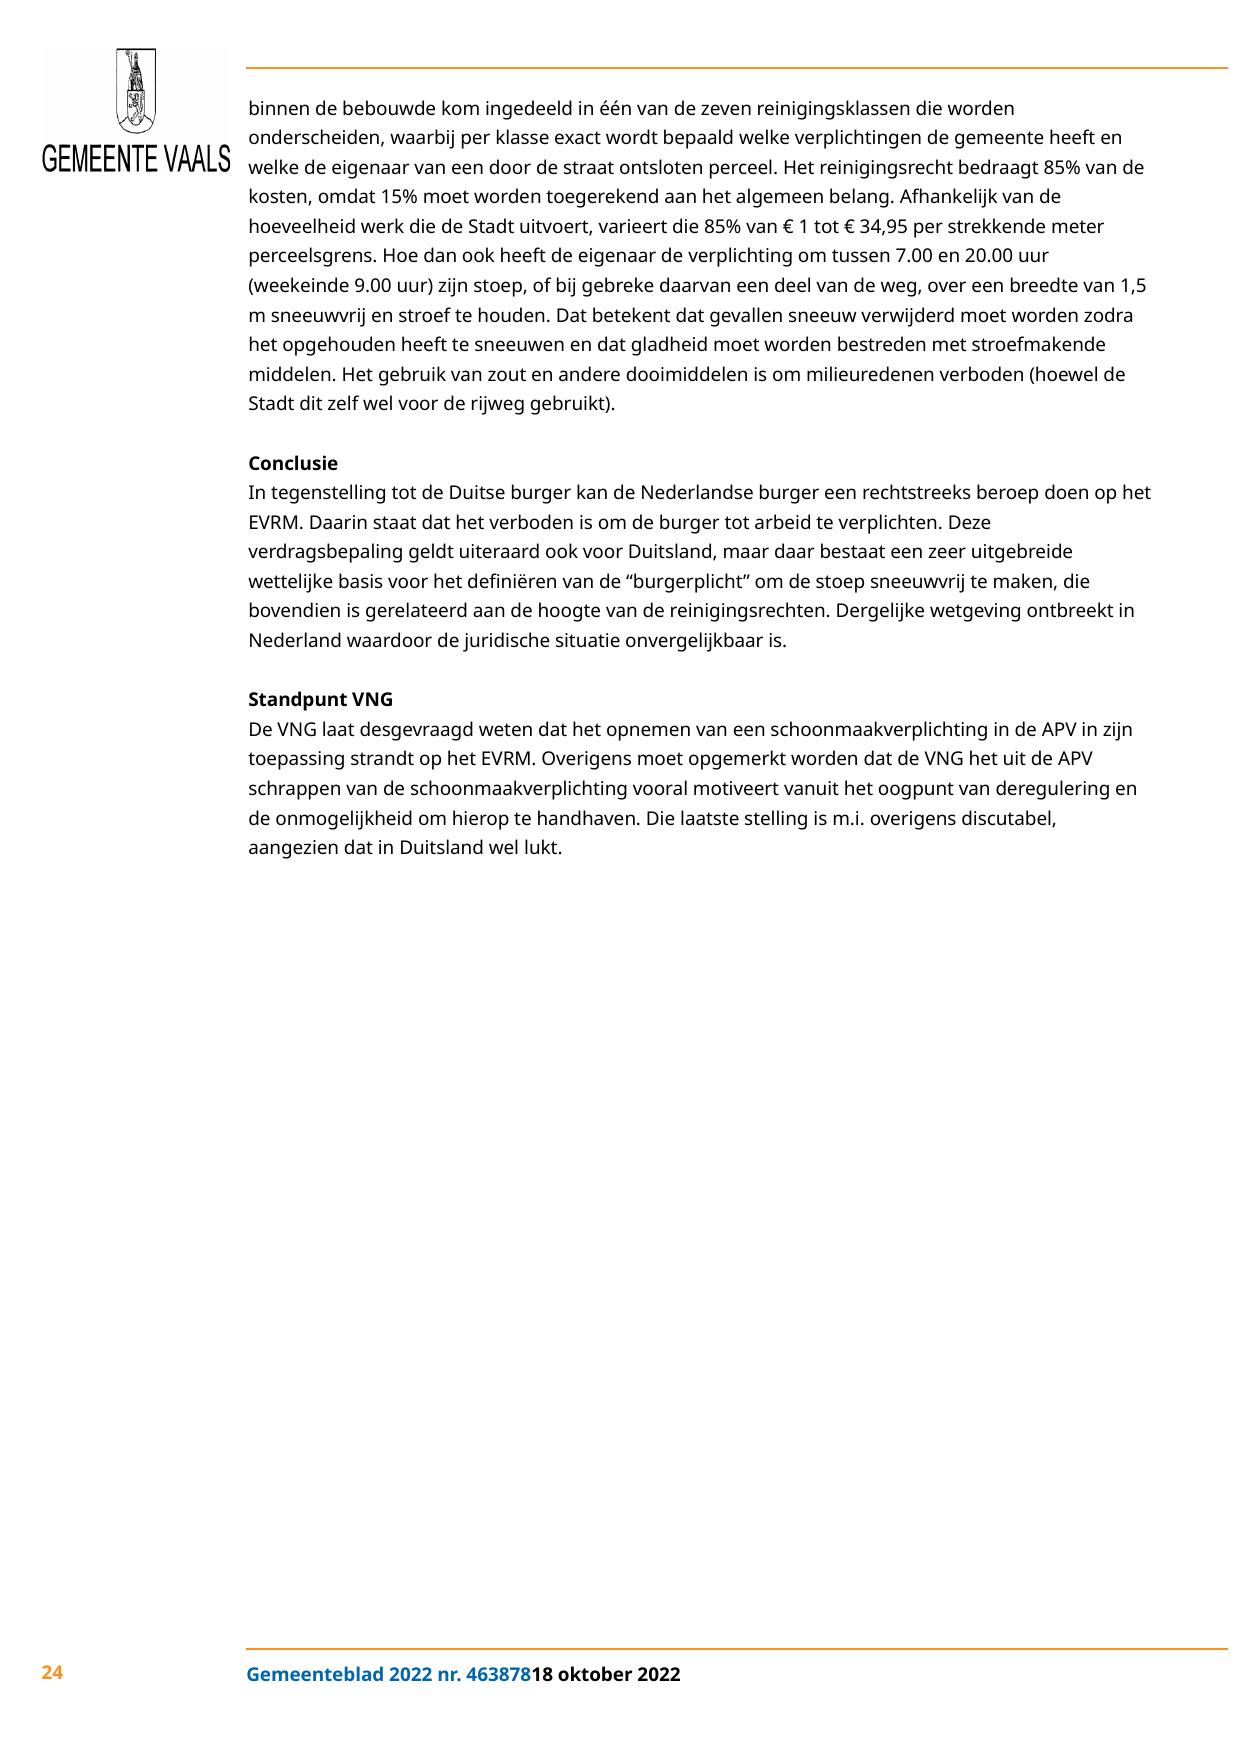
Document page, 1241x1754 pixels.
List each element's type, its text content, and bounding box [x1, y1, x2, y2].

text De VNG laat desgevraagd weten dat het opnemen van een schoonmaakverplichting in de APV in zijn toepassing strandt op het EVRM. Overigens moet opgemerkt worden dat de VNG het uit de APV schrappen van de schoonmaakverplichting vooral motiveert vanuit het oogpunt van deregulering en de onmogelijkheid om hierop te handhaven. Die laatste stelling is m.i. overigens discutabel, aangezien dat in Duitsland wel lukt. [248, 716, 1152, 860]
text Standpunt VNG [248, 686, 1152, 712]
text In tegenstelling tot de Duitse burger kan de Nederlandse burger een rechtstreeks beroep doen op het EVRM. Daarin staat dat het verboden is om de burger tot arbeid te verplichten. Deze verdragsbepaling geldt uiteraard ook voor Duitsland, maar daar bestaat een zeer uitgebreide wettelijke basis voor het definiëren van de “burgerplicht” om de stoep sneeuwvrij te maken, die bovendien is gerelateerd aan de hoogte van de reinigingsrechten. Dergelijke wetgeving ontbreekt in Nederland waardoor de juridische situatie onvergelijkbaar is. [248, 479, 1152, 653]
text Conclusie [248, 450, 1152, 476]
picture [41, 47, 231, 172]
text binnen de bebouwde kom ingedeeld in één van de zeven reinigingsklassen die worden onderscheiden, waarbij per klasse exact wordt bepaald welke verplichtingen de gemeente heeft en welke de eigenaar van een door de straat ontsloten perceel. Het reinigingsrecht bedraagt 85% van de kosten, omdat 15% moet worden toegerekend aan het algemeen belang. Afhankelijk van de hoeveelheid werk die de Stadt uitvoert, varieert die 85% van € 1 tot € 34,95 per strekkende meter perceelsgrens. Hoe dan ook heeft de eigenaar de verplichting om tussen 7.00 en 20.00 uur (weekeinde 9.00 uur) zijn stoep, of bij gebreke daarvan een deel van de weg, over een breedte van 1,5 m sneeuwvrij en stroef te houden. Dat betekent dat gevallen sneeuw verwijderd moet worden zodra het opgehouden heeft te sneeuwen en dat gladheid moet worden bestreden met stroefmakende middelen. Het gebruik van zout en andere dooimiddelen is om milieuredenen verboden (hoewel de Stadt dit zelf wel voor de rijweg gebruikt). [248, 95, 1152, 416]
